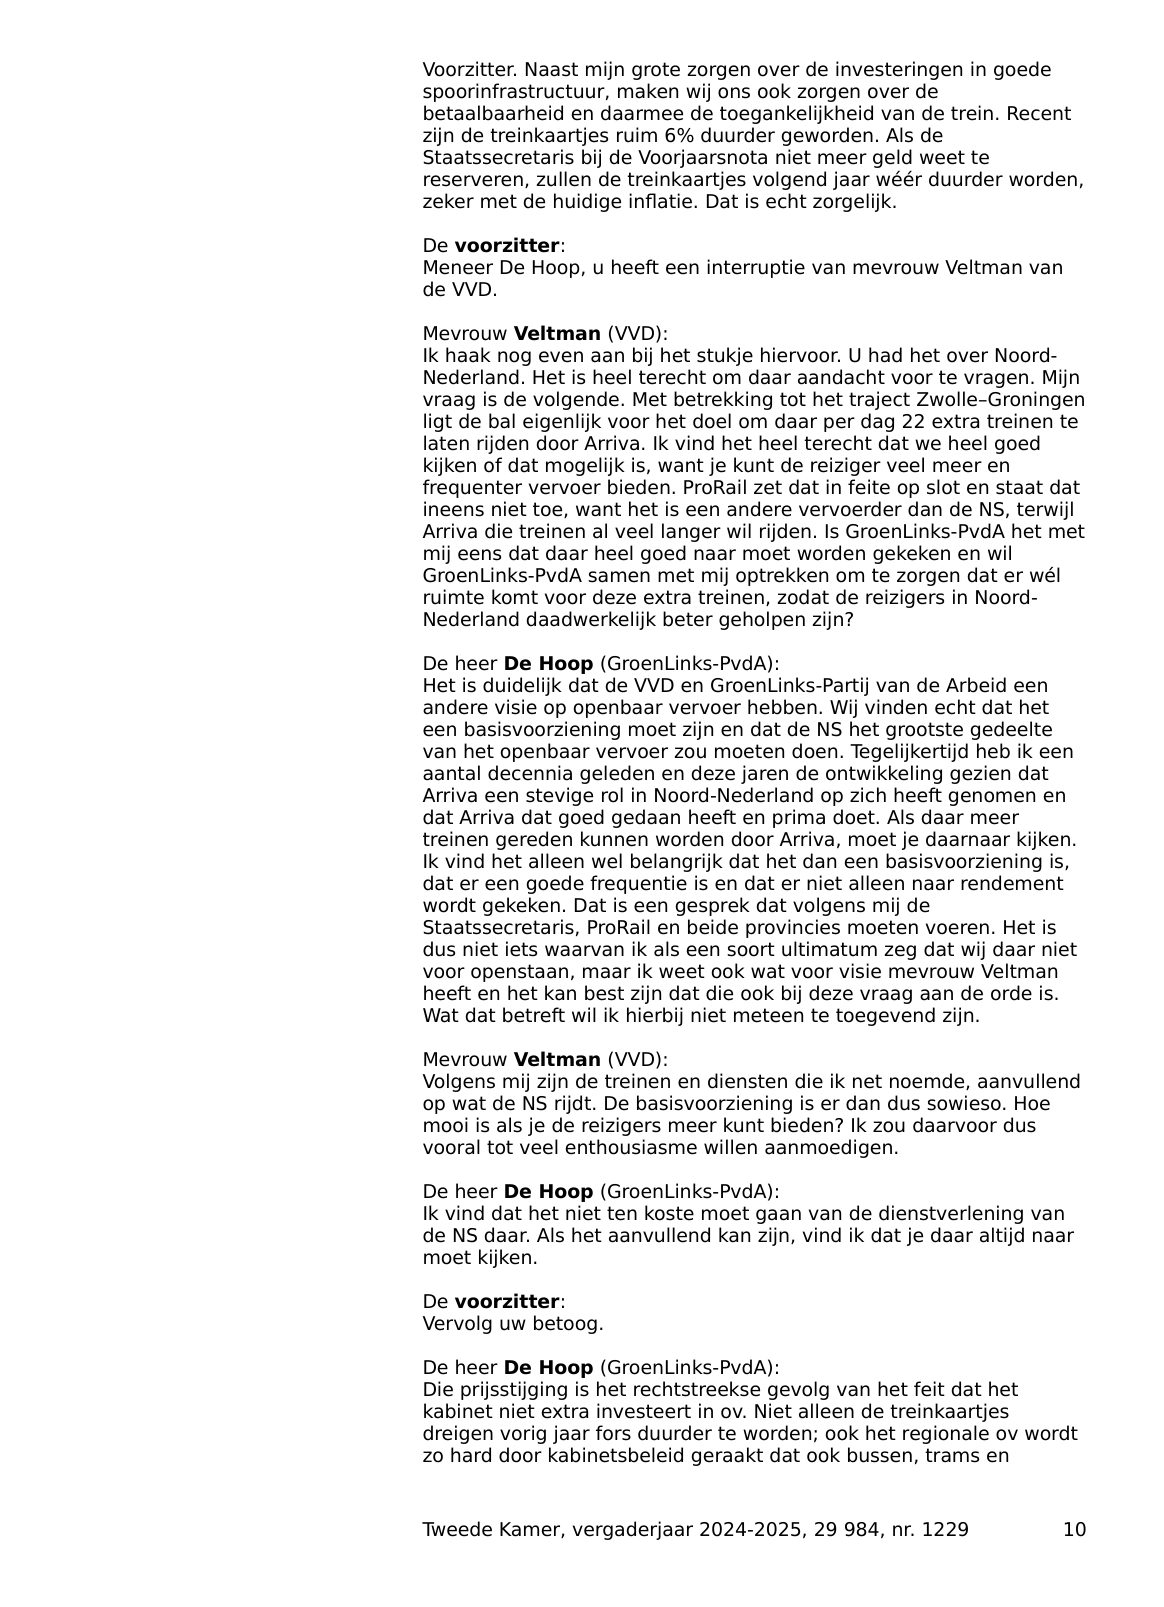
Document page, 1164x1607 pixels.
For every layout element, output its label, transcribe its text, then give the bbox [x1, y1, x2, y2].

text Meneer De Hoop, u heeft een interruptie van mevrouw Veltman van de VVD. [422, 257, 1087, 301]
text De heer De Hoop (GroenLinks-PvdA): [422, 653, 1087, 675]
text Ik vind dat het niet ten koste moet gaan van de dienstverlening van de NS daar. Als het aanvullend kan zijn, vind ik dat je daar altijd naar moet kijken. [422, 1203, 1087, 1269]
text De voorzitter: [422, 235, 1087, 257]
text Het is duidelijk dat de VVD en GroenLinks-Partij van de Arbeid een andere visie op openbaar vervoer hebben. Wij vinden echt dat het een basisvoorziening moet zijn en dat de NS het grootste gedeelte van het openbaar vervoer zou moeten doen. Tegelijkertijd heb ik een aantal decennia geleden en deze jaren de ontwikkeling gezien dat Arriva een stevige rol in Noord-Nederland op zich heeft genomen en dat Arriva dat goed gedaan heeft en prima doet. Als daar meer treinen gereden kunnen worden door Arriva, moet je daarnaar kijken. Ik vind het alleen wel belangrijk dat het dan een basisvoorziening is, dat er een goede frequentie is en dat er niet alleen naar rendement wordt gekeken. Dat is een gesprek dat volgens mij de Staatssecretaris, ProRail en beide provincies moeten voeren. Het is dus niet iets waarvan ik als een soort ultimatum zeg dat wij daar niet voor openstaan, maar ik weet ook wat voor visie mevrouw Veltman heeft en het kan best zijn dat die ook bij deze vraag aan de orde is. Wat dat betreft wil ik hierbij niet meteen te toegevend zijn. [422, 675, 1087, 1027]
text Mevrouw Veltman (VVD): [422, 323, 1087, 345]
text Mevrouw Veltman (VVD): [422, 1049, 1087, 1071]
text Voorzitter. Naast mijn grote zorgen over de investeringen in goede spoorinfrastructuur, maken wij ons ook zorgen over de betaalbaarheid en daarmee de toegankelijkheid van de trein. Recent zijn de treinkaartjes ruim 6% duurder geworden. Als de Staatssecretaris bij de Voorjaarsnota niet meer geld weet te reserveren, zullen de treinkaartjes volgend jaar wéér duurder worden, zeker met de huidige inflatie. Dat is echt zorgelijk. [422, 59, 1087, 213]
text De heer De Hoop (GroenLinks-PvdA): [422, 1181, 1087, 1203]
text Volgens mij zijn de treinen en diensten die ik net noemde, aanvullend op wat de NS rijdt. De basisvoorziening is er dan dus sowieso. Hoe mooi is als je de reizigers meer kunt bieden? Ik zou daarvoor dus vooral tot veel enthousiasme willen aanmoedigen. [422, 1071, 1087, 1159]
text Die prijsstijging is het rechtstreekse gevolg van het feit dat het kabinet niet extra investeert in ov. Niet alleen de treinkaartjes dreigen vorig jaar fors duurder te worden; ook het regionale ov wordt zo hard door kabinetsbeleid geraakt dat ook bussen, trams en [422, 1379, 1087, 1467]
text Ik haak nog even aan bij het stukje hiervoor. U had het over Noord-Nederland. Het is heel terecht om daar aandacht voor te vragen. Mijn vraag is de volgende. Met betrekking tot het traject Zwolle–Groningen ligt de bal eigenlijk voor het doel om daar per dag 22 extra treinen te laten rijden door Arriva. Ik vind het heel terecht dat we heel goed kijken of dat mogelijk is, want je kunt de reiziger veel meer en frequenter vervoer bieden. ProRail zet dat in feite op slot en staat dat ineens niet toe, want het is een andere vervoerder dan de NS, terwijl Arriva die treinen al veel langer wil rijden. Is GroenLinks-PvdA het met mij eens dat daar heel goed naar moet worden gekeken en wil GroenLinks-PvdA samen met mij optrekken om te zorgen dat er wél ruimte komt voor deze extra treinen, zodat de reizigers in Noord-Nederland daadwerkelijk beter geholpen zijn? [422, 345, 1087, 631]
text De voorzitter: [422, 1291, 1087, 1313]
text De heer De Hoop (GroenLinks-PvdA): [422, 1357, 1087, 1379]
text Vervolg uw betoog. [422, 1313, 1087, 1335]
